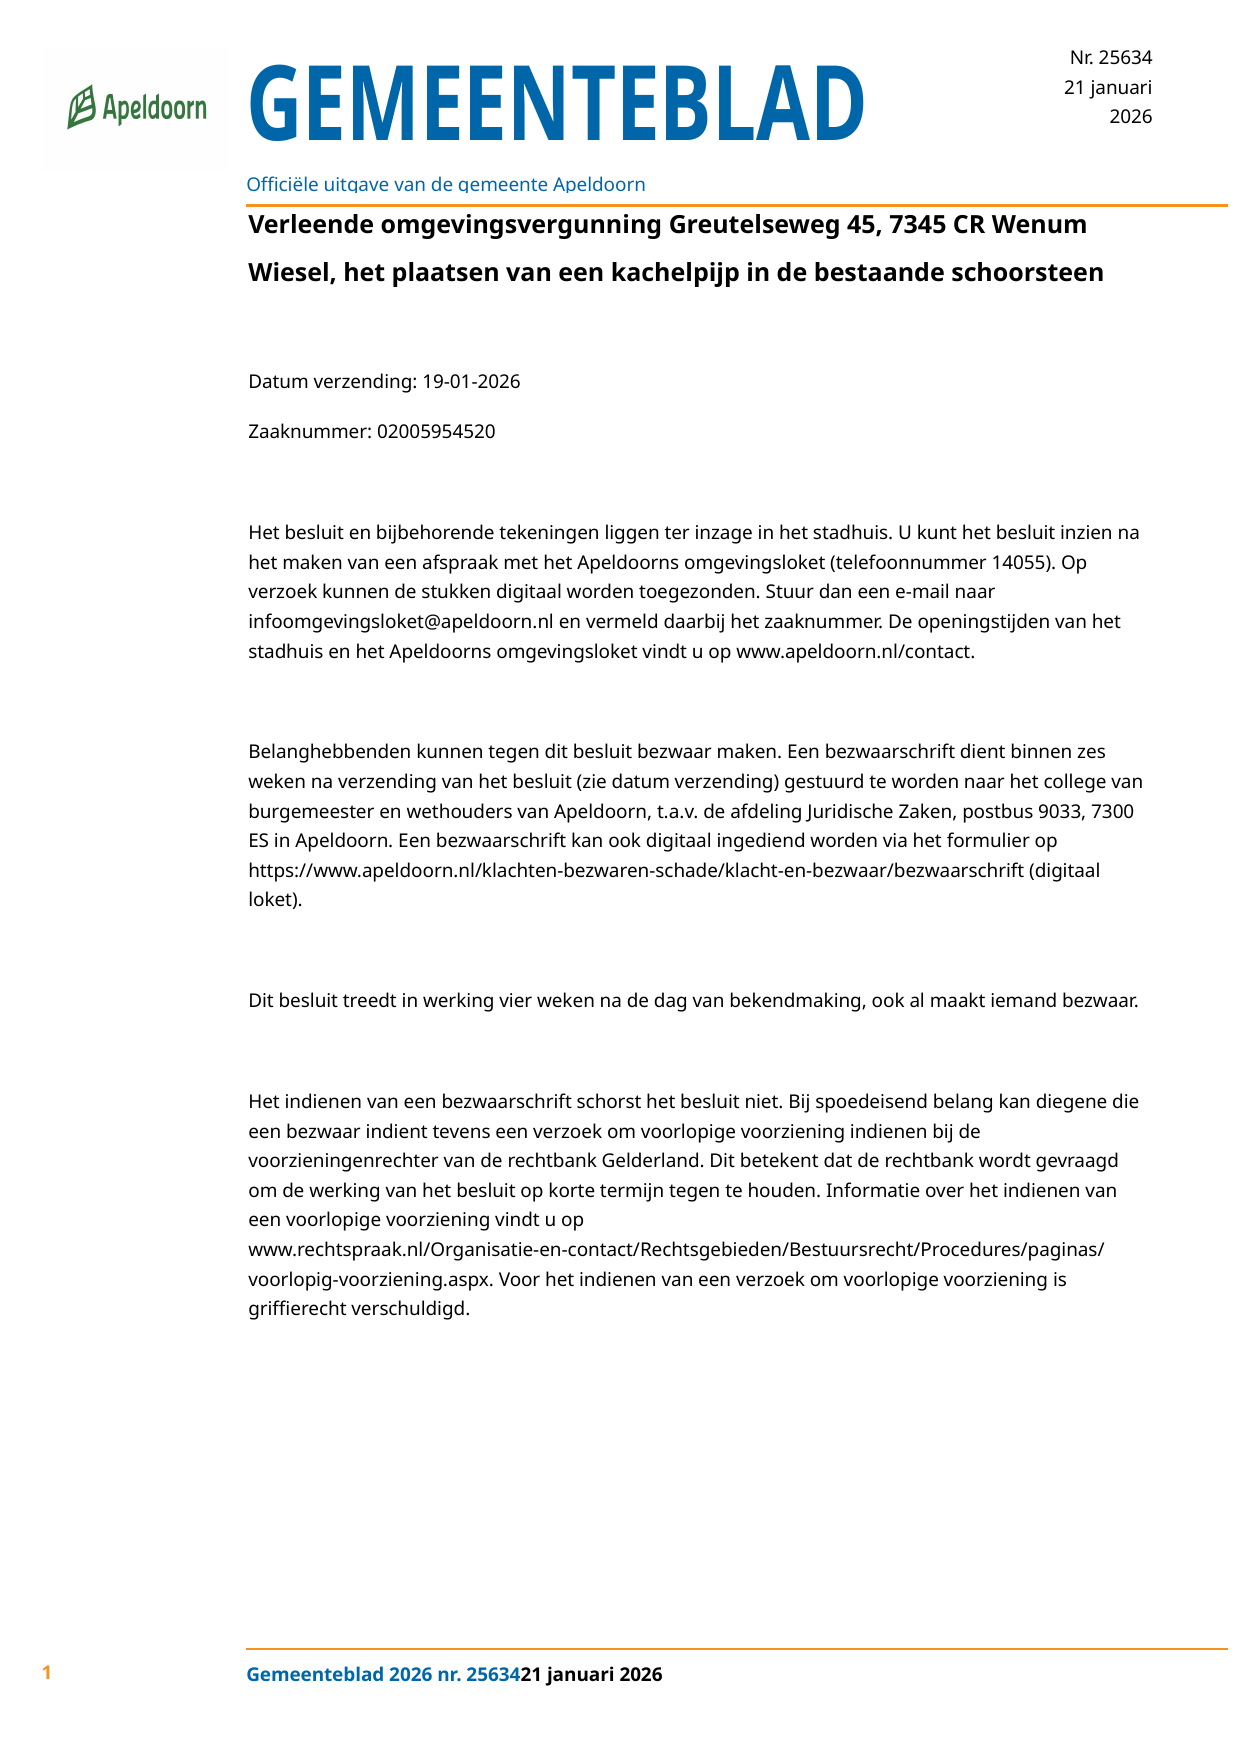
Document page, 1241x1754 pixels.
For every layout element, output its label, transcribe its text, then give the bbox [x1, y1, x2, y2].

picture [41, 47, 231, 172]
text Datum verzending: 19-01-2026 [248, 368, 1152, 394]
text Dit besluit treedt in werking vier weken na de dag van bekendmaking, ook al maakt iemand bezwaar. [248, 987, 1152, 1013]
text Het besluit en bijbehorende tekeningen liggen ter inzage in het stadhuis. U kunt het besluit inzien na het maken van een afspraak met het Apeldoorns omgevingsloket (telefoonnummer 14055). Op verzoek kunnen de stukken digitaal worden toegezonden. Stuur dan een e-mail naar infoomgevingsloket@apeldoorn.nl en vermeld daarbij het zaaknummer. De openingstijden van het stadhuis en het Apeldoorns omgevingsloket vindt u op www.apeldoorn.nl/contact. [248, 519, 1152, 664]
text Zaaknummer: 02005954520 [248, 419, 1152, 444]
text Verleende omgevingsvergunning Greutelseweg 45, 7345 CR Wenum Wiesel, het plaatsen van een kachelpijp in de bestaande schoorsteen [248, 207, 1152, 288]
text Het indienen van een bezwaarschrift schorst het besluit niet. Bij spoedeisend belang kan diegene die een bezwaar indient tevens een verzoek om voorlopige voorziening indienen bij de voorzieningenrechter van de rechtbank Gelderland. Dit betekent dat de rechtbank wordt gevraagd om de werking van het besluit op korte termijn tegen te houden. Informatie over het indienen van een voorlopige voorziening vindt u op www.rechtspraak.nl/Organisatie-en-contact/Rechtsgebieden/Bestuursrecht/Procedures/paginas/voorlopig-voorziening.aspx. Voor het indienen van een verzoek om voorlopige voorziening is griffierecht verschuldigd. [248, 1088, 1152, 1321]
text Belanghebbenden kunnen tegen dit besluit bezwaar maken. Een bezwaarschrift dient binnen zes weken na verzending van het besluit (zie datum verzending) gestuurd te worden naar het college van burgemeester en wethouders van Apeldoorn, t.a.v. de afdeling Juridische Zaken, postbus 9033, 7300 ES in Apeldoorn. Een bezwaarschrift kan ook digitaal ingediend worden via het formulier op https://www.apeldoorn.nl/klachten-bezwaren-schade/klacht-en-bezwaar/bezwaarschrift (digitaal loket). [248, 739, 1152, 912]
